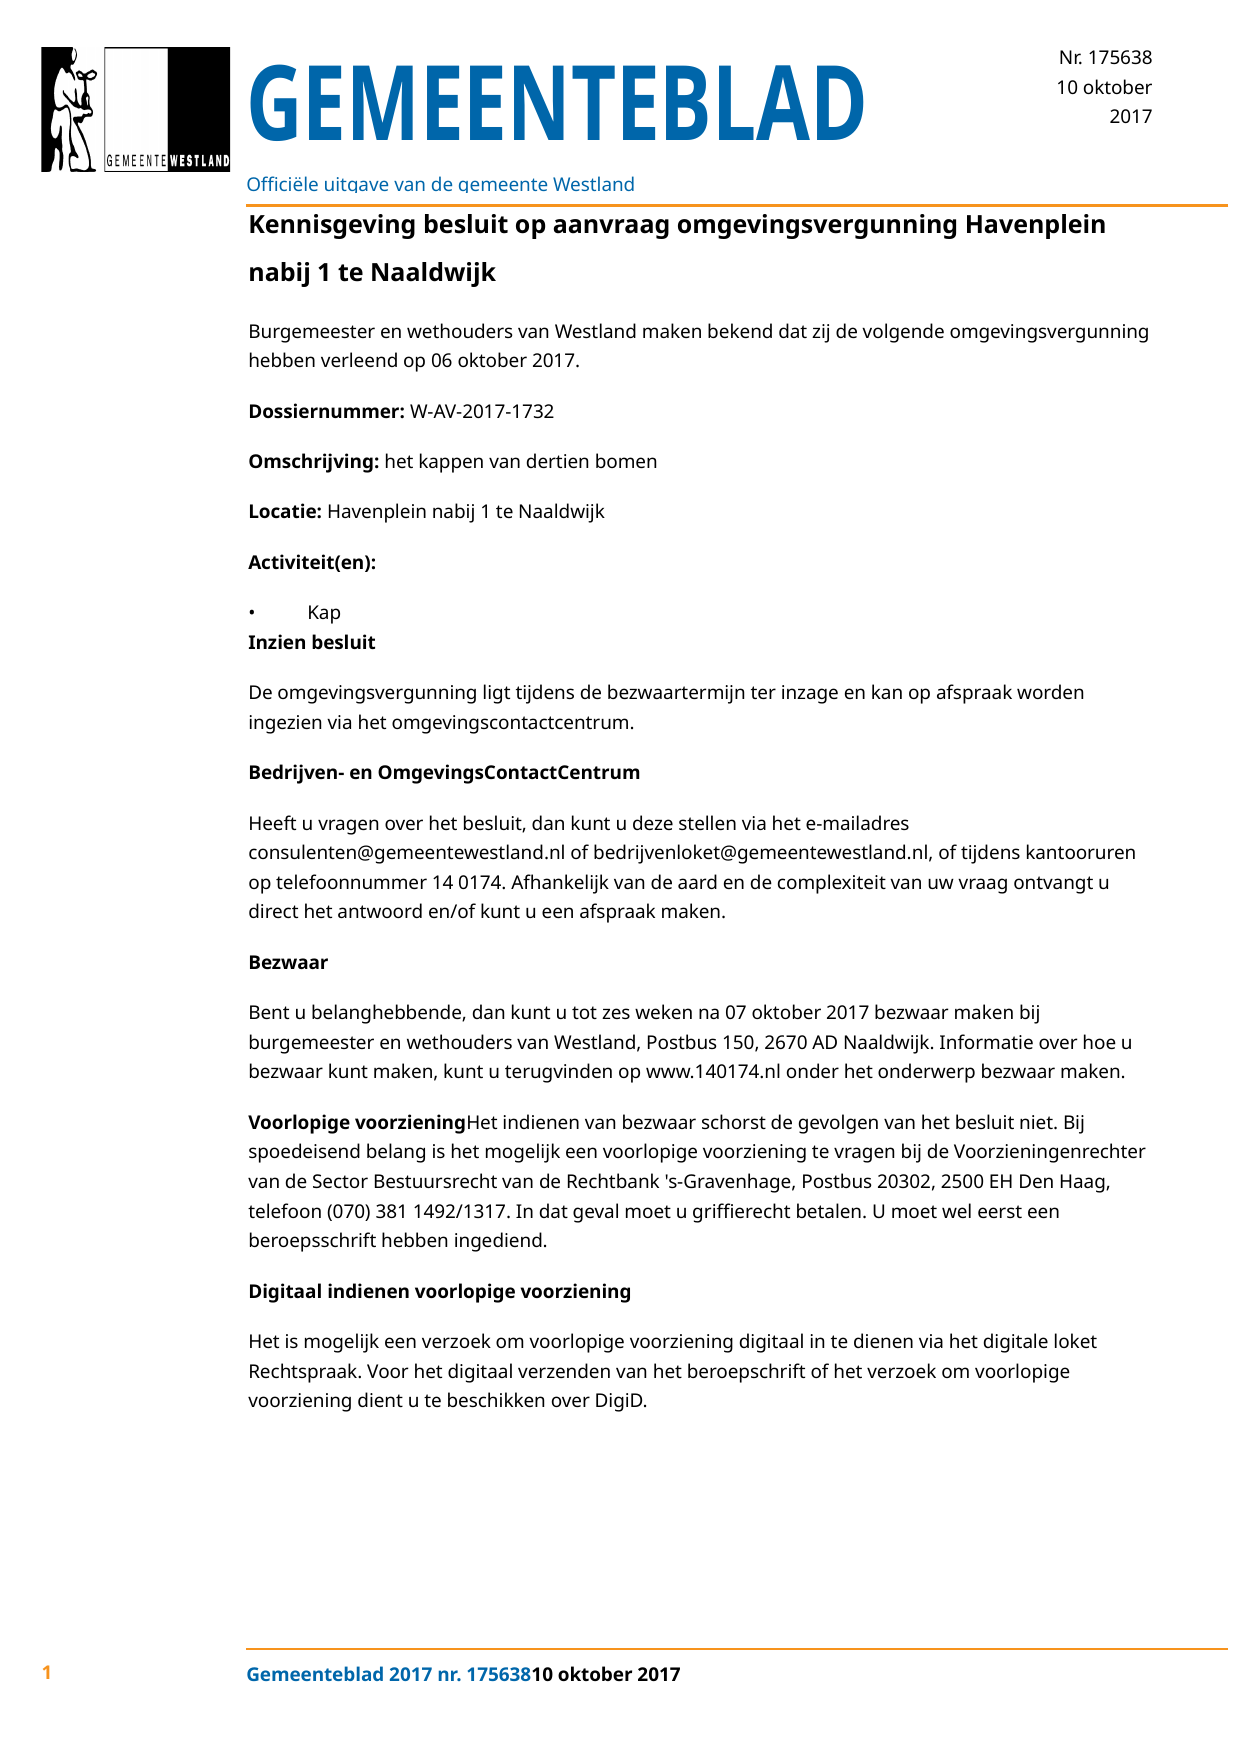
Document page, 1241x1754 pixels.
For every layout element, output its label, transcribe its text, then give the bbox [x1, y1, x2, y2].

text Dossiernummer: W-AV-2017-1732 [248, 398, 1152, 424]
text Omschrijving: het kappen van dertien bomen [248, 448, 1152, 474]
text Heeft u vragen over het besluit, dan kunt u deze stellen via het e-mailadres consulenten@gemeentewestland.nl of bedrijvenloket@gemeentewestland.nl, of tijdens kantooruren op telefoonnummer 14 0174. Afhankelijk van de aard en de complexiteit van uw vraag ontvangt u direct het antwoord en/of kunt u een afspraak maken. [248, 810, 1152, 924]
text Locatie: Havenplein nabij 1 te Naaldwijk [248, 499, 1152, 524]
text Kennisgeving besluit op aanvraag omgevingsvergunning Havenplein nabij 1 te Naaldwijk [248, 207, 1152, 288]
text Bedrijven- en OmgevingsContactCentrum [248, 759, 1152, 785]
text Activiteit(en): [248, 549, 1152, 575]
text De omgevingsvergunning ligt tijdens de bezwaartermijn ter inzage en kan op afspraak worden ingezien via het omgevingscontactcentrum. [248, 679, 1152, 735]
text Bezwaar [248, 949, 1152, 975]
text Het is mogelijk een verzoek om voorlopige voorziening digitaal in te dienen via het digitale loket Rechtspraak. Voor het digitaal verzenden van het beroepschrift of het verzoek om voorlopige voorziening dient u te beschikken over DigiD. [248, 1328, 1152, 1413]
text Bent u belanghebbende, dan kunt u tot zes weken na 07 oktober 2017 bezwaar maken bij burgemeester en wethouders van Westland, Postbus 150, 2670 AD Naaldwijk. Informatie over hoe u bezwaar kunt maken, kunt u terugvinden op www.140174.nl onder het onderwerp bezwaar maken. [248, 999, 1152, 1084]
text Digitaal indienen voorlopige voorziening [248, 1278, 1152, 1304]
text Voorlopige voorzieningHet indienen van bezwaar schorst de gevolgen van het besluit niet. Bij spoedeisend belang is het mogelijk een voorlopige voorziening te vragen bij de Voorzieningenrechter van de Sector Bestuursrecht van de Rechtbank 's-Gravenhage, Postbus 20302, 2500 EH Den Haag, telefoon (070) 381 1492/1317. In dat geval moet u griffierecht betalen. U moet wel eerst een beroepsschrift hebben ingediend. [248, 1109, 1152, 1253]
text Burgemeester en wethouders van Westland maken bekend dat zij de volgende omgevingsvergunning hebben verleend op 06 oktober 2017. [248, 318, 1152, 373]
picture [41, 47, 231, 172]
text Inzien besluit [248, 629, 1152, 655]
list Kap [248, 599, 1152, 625]
